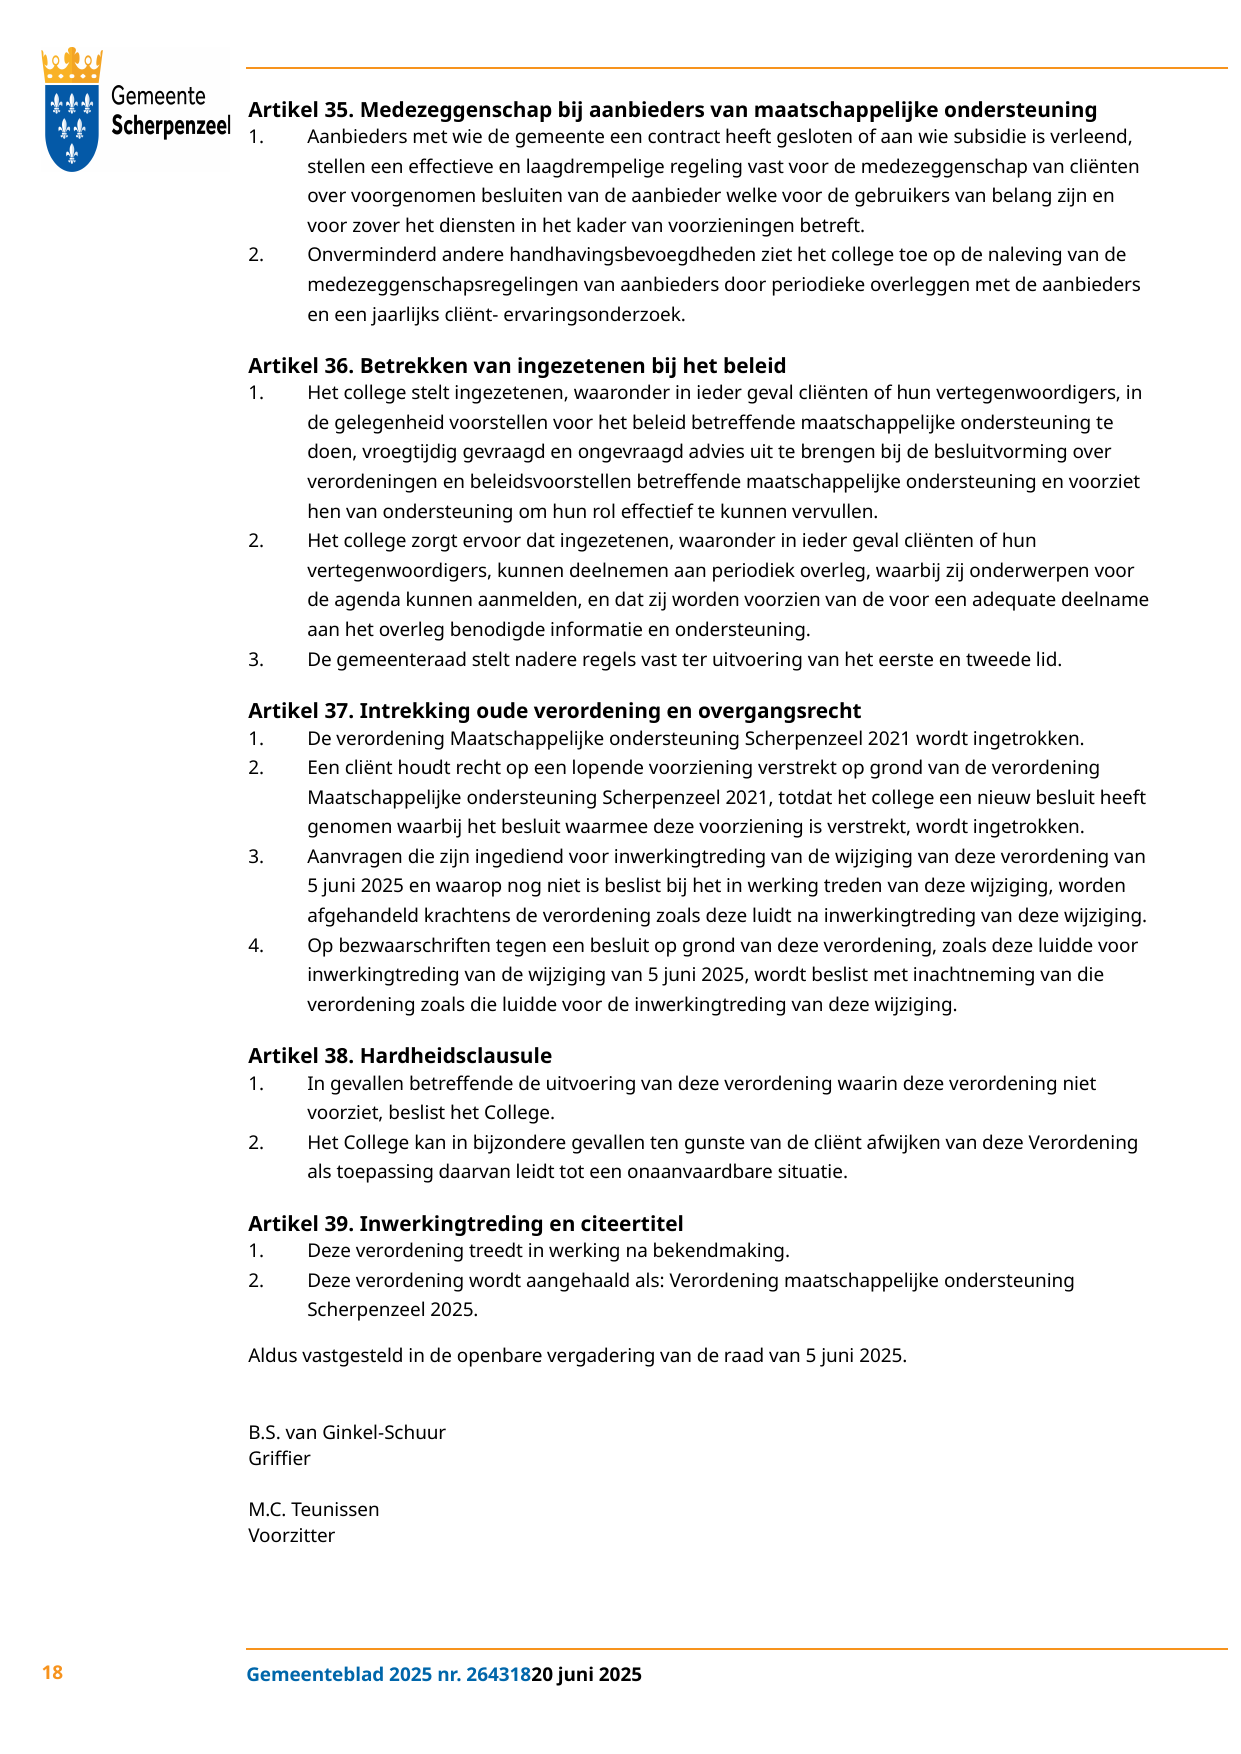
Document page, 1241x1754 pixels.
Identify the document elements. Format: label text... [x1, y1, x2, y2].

list In gevallen betreffende de uitvoering van deze verordening waarin deze verordening niet voorziet, beslist het College. [248, 1070, 1152, 1125]
text Aldus vastgesteld in de openbare vergadering van de raad van 5 juni 2025. [248, 1342, 1152, 1368]
list Aanvragen die zijn ingediend voor inwerkingtreding van de wijziging van deze verordening van 5 juni 2025 en waarop nog niet is beslist bij het in werking treden van deze wijziging, worden afgehandeld krachtens de verordening zoals deze luidt na inwerkingtreding van deze wijziging. [248, 843, 1152, 928]
text B.S. van Ginkel-Schuur [248, 1419, 1152, 1445]
text Voorzitter [248, 1522, 1152, 1548]
picture [41, 47, 231, 172]
list Deze verordening wordt aangehaald als: Verordening maatschappelijke ondersteuning Scherpenzeel 2025. [248, 1267, 1152, 1322]
text Artikel 39. Inwerkingtreding en citeertitel [248, 1209, 1152, 1237]
list De gemeenteraad stelt nadere regels vast ter uitvoering van het eerste en tweede lid. [248, 646, 1152, 672]
list Een cliënt houdt recht op een lopende voorziening verstrekt op grond van de verordening Maatschappelijke ondersteuning Scherpenzeel 2021, totdat het college een nieuw besluit heeft genomen waarbij het besluit waarmee deze voorziening is verstrekt, wordt ingetrokken. [248, 754, 1152, 839]
list Onverminderd andere handhavingsbevoegdheden ziet het college toe op de naleving van de medezeggenschapsregelingen van aanbieders door periodieke overleggen met de aanbieders en een jaarlijks cliënt- ervaringsonderzoek. [248, 242, 1152, 326]
list Deze verordening treedt in werking na bekendmaking. [248, 1237, 1152, 1263]
text Griffier [248, 1445, 1152, 1471]
list Op bezwaarschriften tegen een besluit op grond van deze verordening, zoals deze luidde voor inwerkingtreding van de wijziging van 5 juni 2025, wordt beslist met inachtneming van die verordening zoals die luidde voor de inwerkingtreding van deze wijziging. [248, 932, 1152, 1017]
list Het college stelt ingezetenen, waaronder in ieder geval cliënten of hun vertegenwoordigers, in de gelegenheid voorstellen voor het beleid betreffende maatschappelijke ondersteuning te doen, vroegtijdig gevraagd en ongevraagd advies uit te brengen bij de besluitvorming over verordeningen en beleidsvoorstellen betreffende maatschappelijke ondersteuning en voorziet hen van ondersteuning om hun rol effectief te kunnen vervullen. [248, 379, 1152, 524]
list Het College kan in bijzondere gevallen ten gunste van de cliënt afwijken van deze Verordening als toepassing daarvan leidt tot een onaanvaardbare situatie. [248, 1129, 1152, 1184]
list De verordening Maatschappelijke ondersteuning Scherpenzeel 2021 wordt ingetrokken. [248, 725, 1152, 750]
text Artikel 35. Medezeggenschap bij aanbieders van maatschappelijke ondersteuning [248, 95, 1152, 123]
text Artikel 38. Hardheidsclausule [248, 1041, 1152, 1070]
text Artikel 37. Intrekking oude verordening en overgangsrecht [248, 696, 1152, 725]
list Het college zorgt ervoor dat ingezetenen, waaronder in ieder geval cliënten of hun vertegenwoordigers, kunnen deelnemen aan periodiek overleg, waarbij zij onderwerpen voor de agenda kunnen aanmelden, en dat zij worden voorzien van de voor een adequate deelname aan het overleg benodigde informatie en ondersteuning. [248, 527, 1152, 642]
text Artikel 36. Betrekken van ingezetenen bij het beleid [248, 351, 1152, 379]
text M.C. Teunissen [248, 1497, 1152, 1522]
list Aanbieders met wie de gemeente een contract heeft gesloten of aan wie subsidie is verleend, stellen een effectieve en laagdrempelige regeling vast voor de medezeggenschap van cliënten over voorgenomen besluiten van de aanbieder welke voor de gebruikers van belang zijn en voor zover het diensten in het kader van voorzieningen betreft. [248, 123, 1152, 238]
